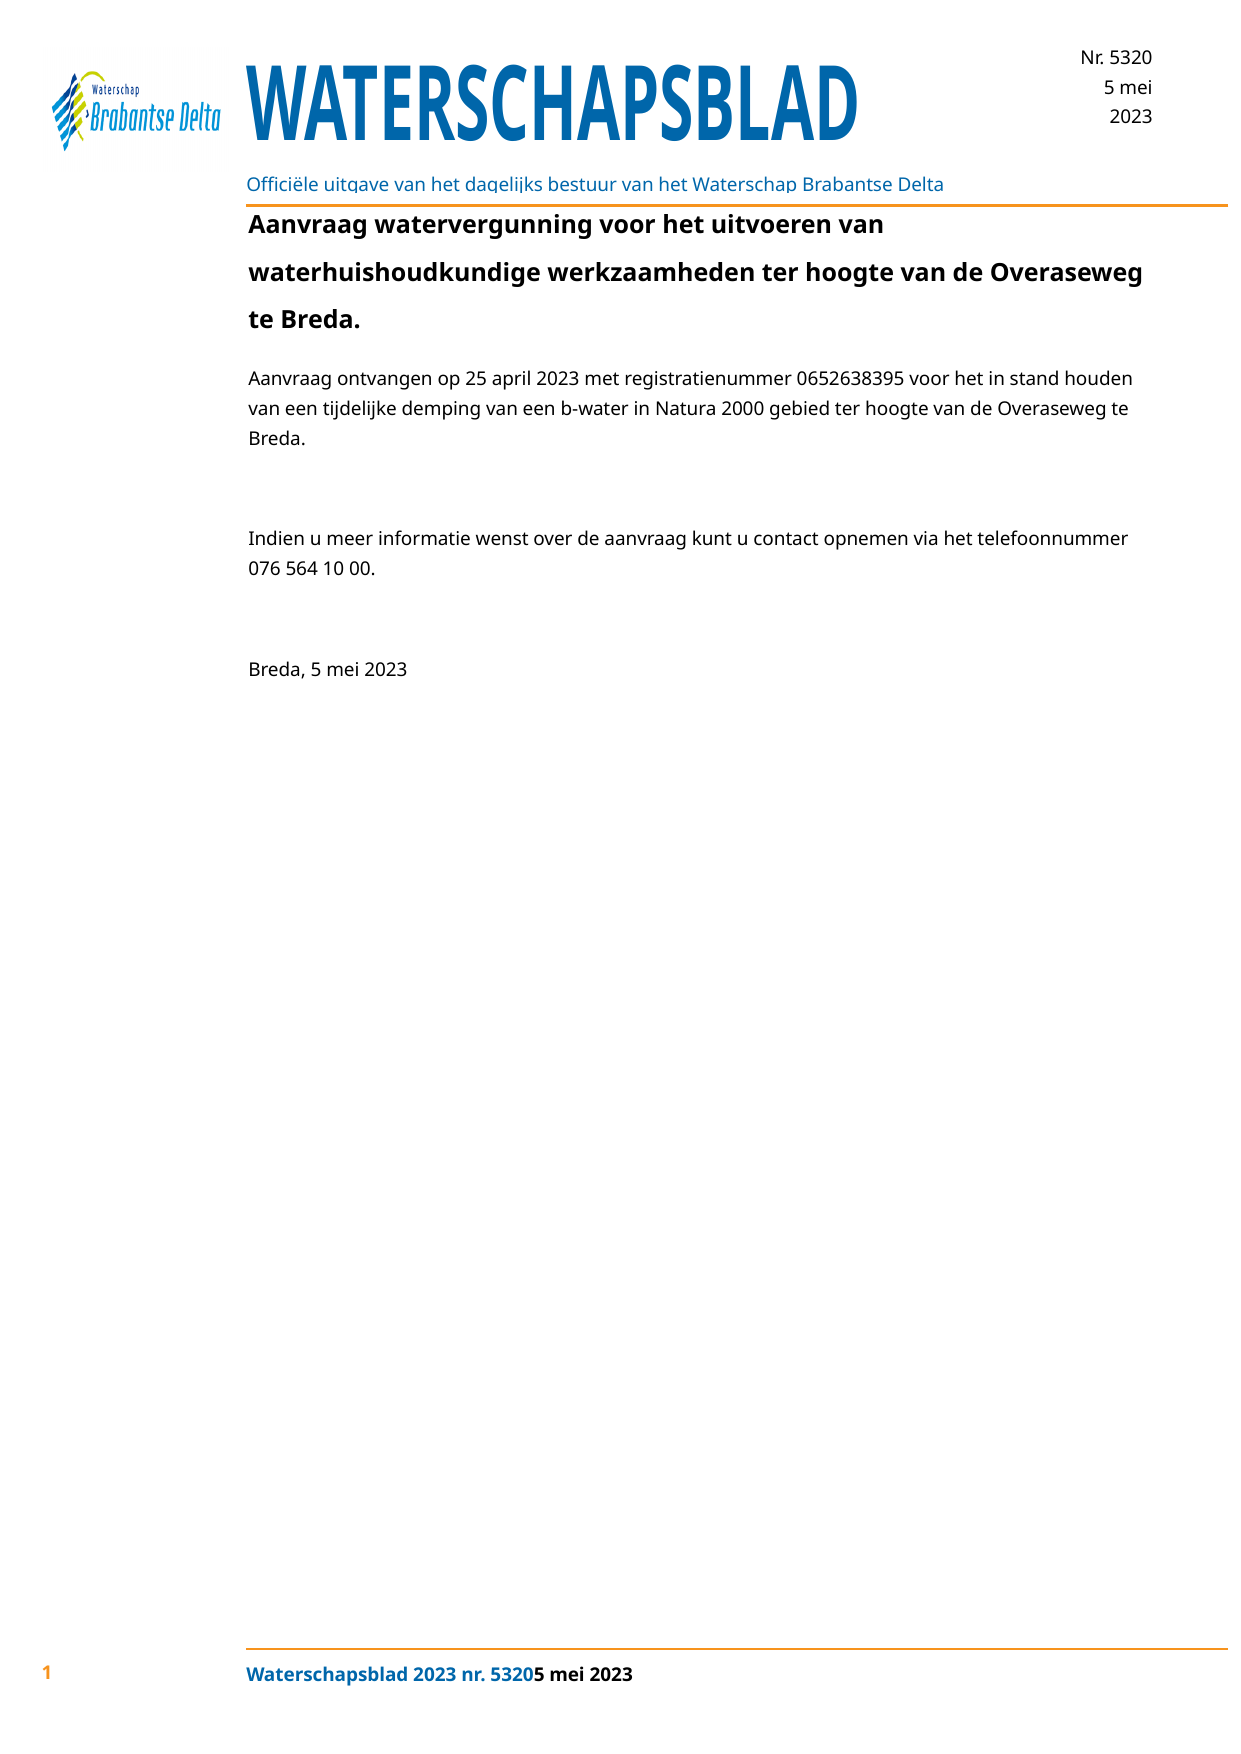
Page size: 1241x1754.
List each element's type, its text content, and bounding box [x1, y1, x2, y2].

text Breda, 5 mei 2023 [248, 656, 1152, 682]
picture [41, 47, 231, 172]
text Indien u meer informatie wenst over de aanvraag kunt u contact opnemen via het telefoonnummer 076 564 10 00. [248, 526, 1152, 581]
text Aanvraag ontvangen op 25 april 2023 met registratienummer 0652638395 voor het in stand houden van een tijdelijke demping van een b-water in Natura 2000 gebied ter hoogte van de Overaseweg te Breda. [248, 366, 1152, 450]
text Aanvraag watervergunning voor het uitvoeren van waterhuishoudkundige werkzaamheden ter hoogte van de Overaseweg te Breda. [248, 207, 1152, 336]
